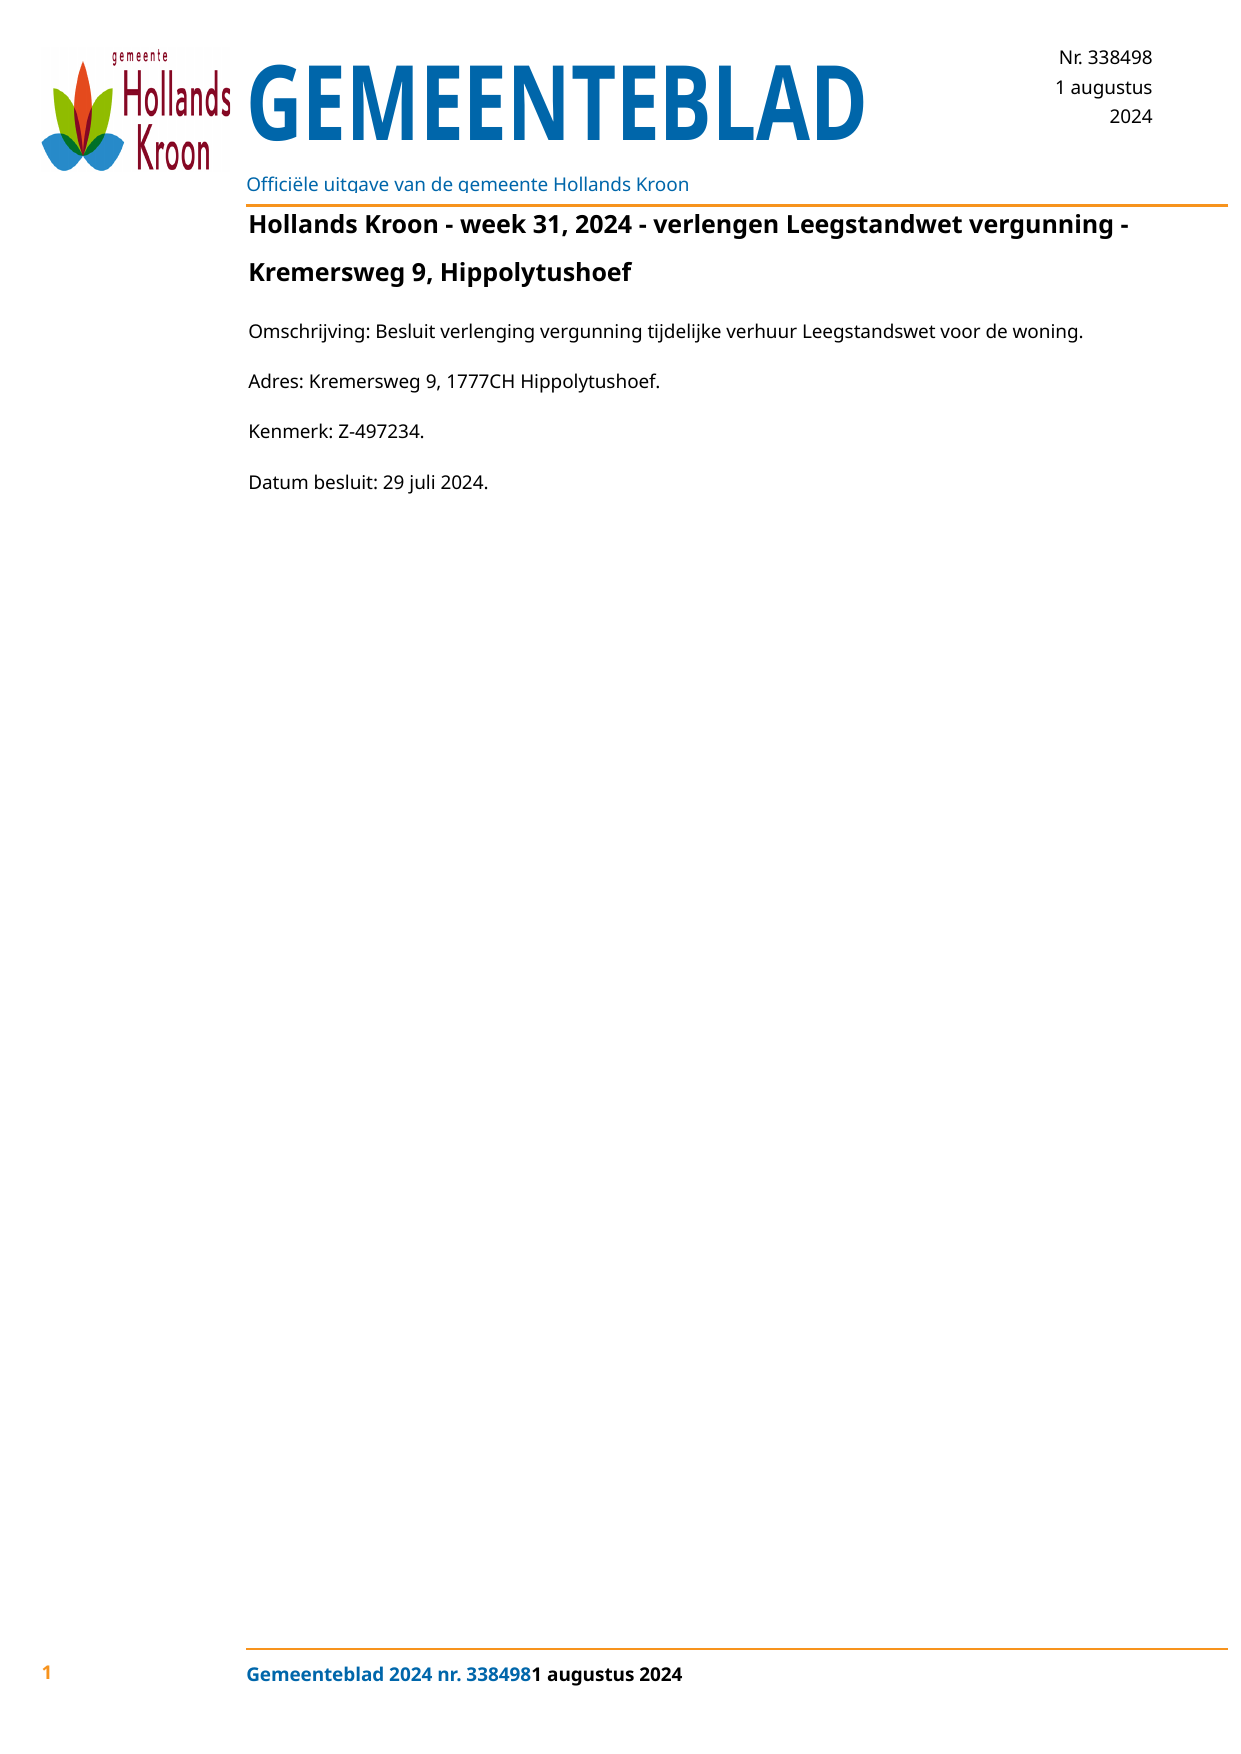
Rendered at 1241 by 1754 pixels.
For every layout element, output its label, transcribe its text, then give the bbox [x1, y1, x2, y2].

picture [41, 47, 231, 172]
text Datum besluit: 29 juli 2024. [248, 469, 1152, 495]
text Kenmerk: Z-497234. [248, 419, 1152, 444]
text Adres: Kremersweg 9, 1777CH Hippolytushoef. [248, 368, 1152, 394]
text Hollands Kroon - week 31, 2024 - verlengen Leegstandwet vergunning - Kremersweg 9, Hippolytushoef [248, 207, 1152, 288]
text Omschrijving: Besluit verlenging vergunning tijdelijke verhuur Leegstandswet voor de woning. [248, 318, 1152, 344]
